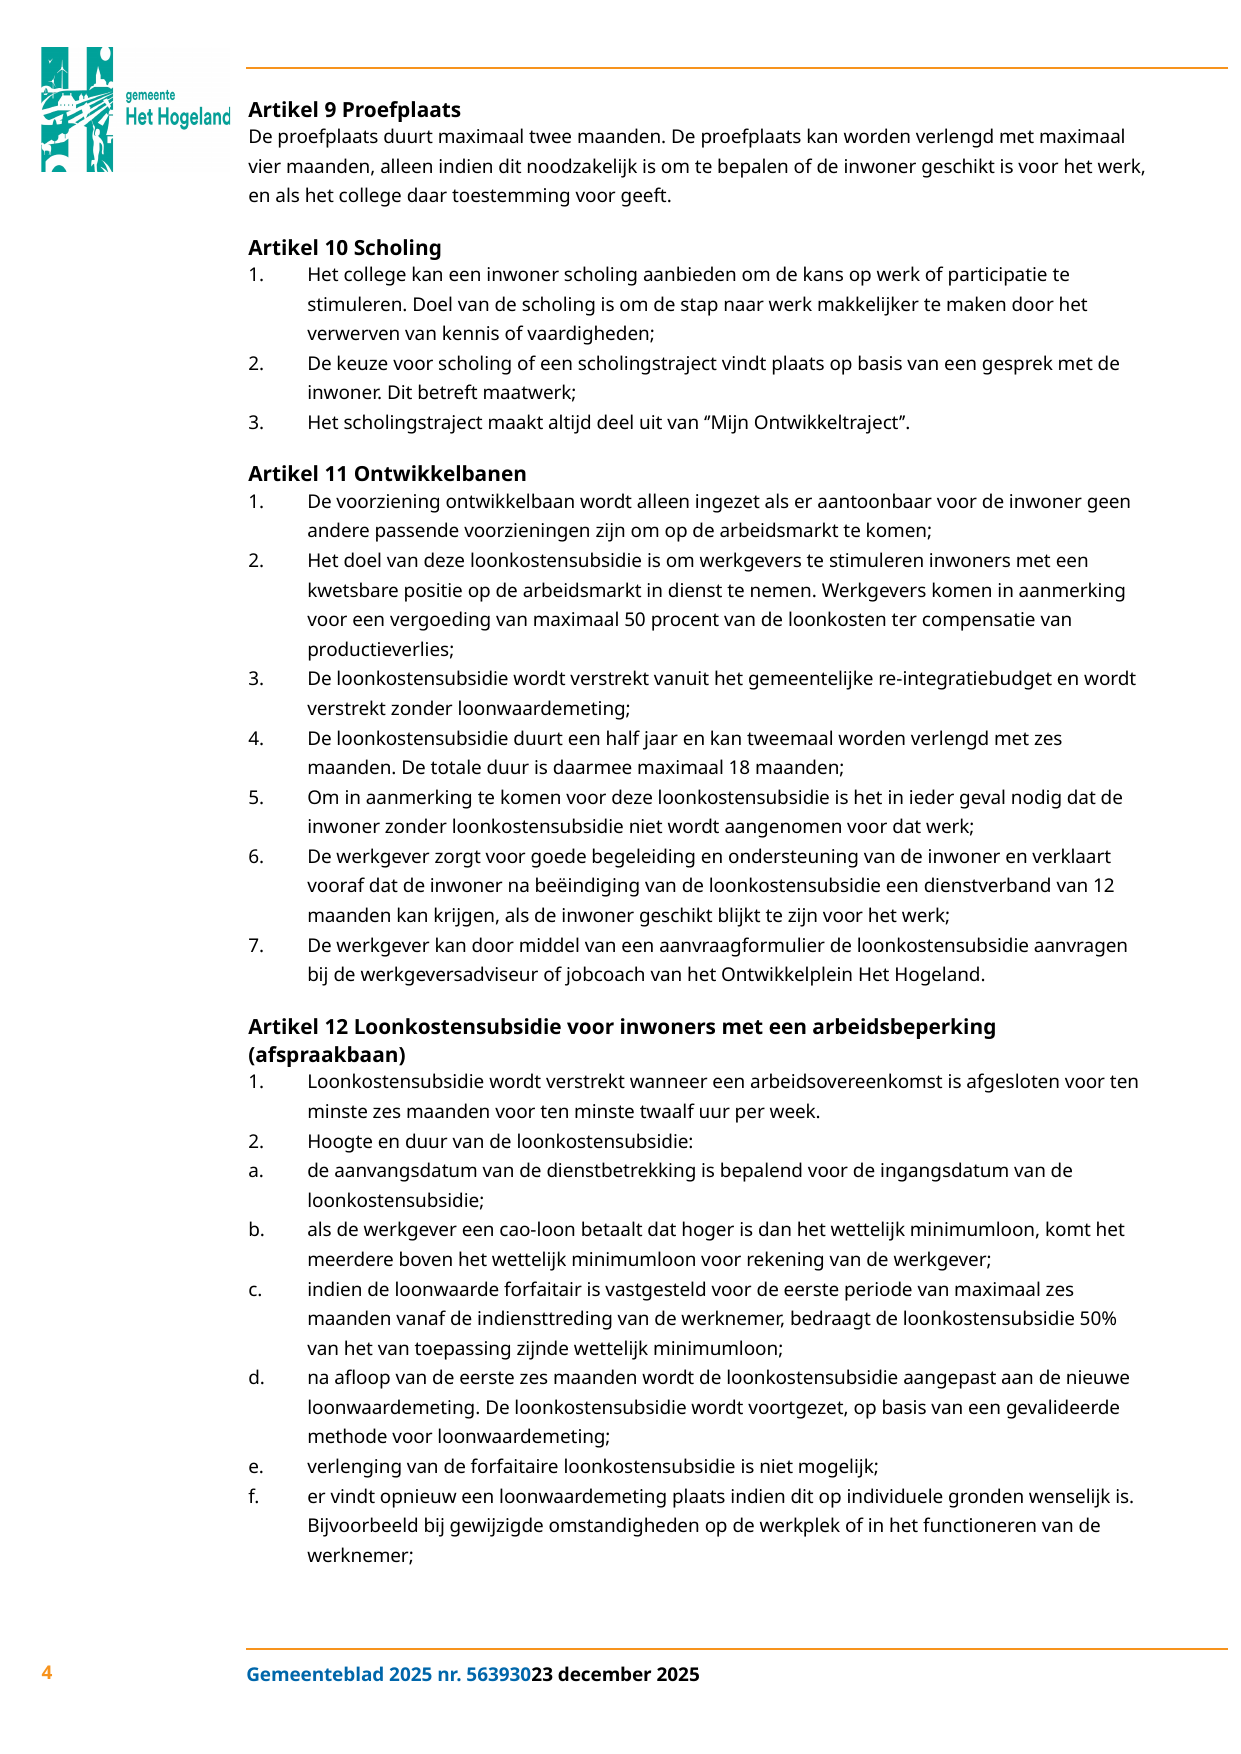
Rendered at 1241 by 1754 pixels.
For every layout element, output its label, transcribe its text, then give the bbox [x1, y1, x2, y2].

list verlenging van de forfaitaire loonkostensubsidie is niet mogelijk; [248, 1453, 1152, 1479]
list Het doel van deze loonkostensubsidie is om werkgevers te stimuleren inwoners met een kwetsbare positie op de arbeidsmarkt in dienst te nemen. Werkgevers komen in aanmerking voor een vergoeding van maximaal 50 procent van de loonkosten ter compensatie van productieverlies; [248, 547, 1152, 662]
text Artikel 11 Ontwikkelbanen [248, 459, 1152, 488]
list Het college kan een inwoner scholing aanbieden om de kans op werk of participatie te stimuleren. Doel van de scholing is om de stap naar werk makkelijker te maken door het verwerven van kennis of vaardigheden; [248, 261, 1152, 346]
list De keuze voor scholing of een scholingstraject vindt plaats op basis van een gesprek met de inwoner. Dit betreft maatwerk; [248, 350, 1152, 405]
list indien de loonwaarde forfaitair is vastgesteld voor de eerste periode van maximaal zes maanden vanaf de indiensttreding van de werknemer, bedraagt de loonkostensubsidie 50% van het van toepassing zijnde wettelijk minimumloon; [248, 1276, 1152, 1361]
picture [41, 47, 231, 172]
text Artikel 9 Proefplaats [248, 95, 1152, 123]
list Loonkostensubsidie wordt verstrekt wanneer een arbeidsovereenkomst is afgesloten voor ten minste zes maanden voor ten minste twaalf uur per week. [248, 1069, 1152, 1124]
list De werkgever zorgt voor goede begeleiding en ondersteuning van de inwoner en verklaart vooraf dat de inwoner na beëindiging van de loonkostensubsidie een dienstverband van 12 maanden kan krijgen, als de inwoner geschikt blijkt te zijn voor het werk; [248, 843, 1152, 928]
list Om in aanmerking te komen voor deze loonkostensubsidie is het in ieder geval nodig dat de inwoner zonder loonkostensubsidie niet wordt aangenomen voor dat werk; [248, 784, 1152, 839]
text Artikel 12 Loonkostensubsidie voor inwoners met een arbeidsbeperking (afspraakbaan) [248, 1012, 1152, 1069]
list na afloop van de eerste zes maanden wordt de loonkostensubsidie aangepast aan de nieuwe loonwaardemeting. De loonkostensubsidie wordt voortgezet, op basis van een gevalideerde methode voor loonwaardemeting; [248, 1364, 1152, 1449]
list er vindt opnieuw een loonwaardemeting plaats indien dit op individuele gronden wenselijk is. Bijvoorbeeld bij gewijzigde omstandigheden op de werkplek of in het functioneren van de werknemer; [248, 1483, 1152, 1568]
list De loonkostensubsidie duurt een half jaar en kan tweemaal worden verlengd met zes maanden. De totale duur is daarmee maximaal 18 maanden; [248, 725, 1152, 780]
list Hoogte en duur van de loonkostensubsidie: [248, 1128, 1152, 1153]
text De proefplaats duurt maximaal twee maanden. De proefplaats kan worden verlengd met maximaal vier maanden, alleen indien dit noodzakelijk is om te bepalen of de inwoner geschikt is voor het werk, en als het college daar toestemming voor geeft. [248, 123, 1152, 208]
list De werkgever kan door middel van een aanvraagformulier de loonkostensubsidie aanvragen bij de werkgeversadviseur of jobcoach van het Ontwikkelplein Het Hogeland. [248, 932, 1152, 987]
list als de werkgever een cao-loon betaalt dat hoger is dan het wettelijk minimumloon, komt het meerdere boven het wettelijk minimumloon voor rekening van de werkgever; [248, 1217, 1152, 1272]
list De loonkostensubsidie wordt verstrekt vanuit het gemeentelijke re-integratiebudget en wordt verstrekt zonder loonwaardemeting; [248, 666, 1152, 721]
list De voorziening ontwikkelbaan wordt alleen ingezet als er aantoonbaar voor de inwoner geen andere passende voorzieningen zijn om op de arbeidsmarkt te komen; [248, 488, 1152, 543]
list de aanvangsdatum van de dienstbetrekking is bepalend voor de ingangsdatum van de loonkostensubsidie; [248, 1157, 1152, 1213]
list Het scholingstraject maakt altijd deel uit van ‘’Mijn Ontwikkeltraject’’. [248, 409, 1152, 435]
text Artikel 10 Scholing [248, 233, 1152, 261]
